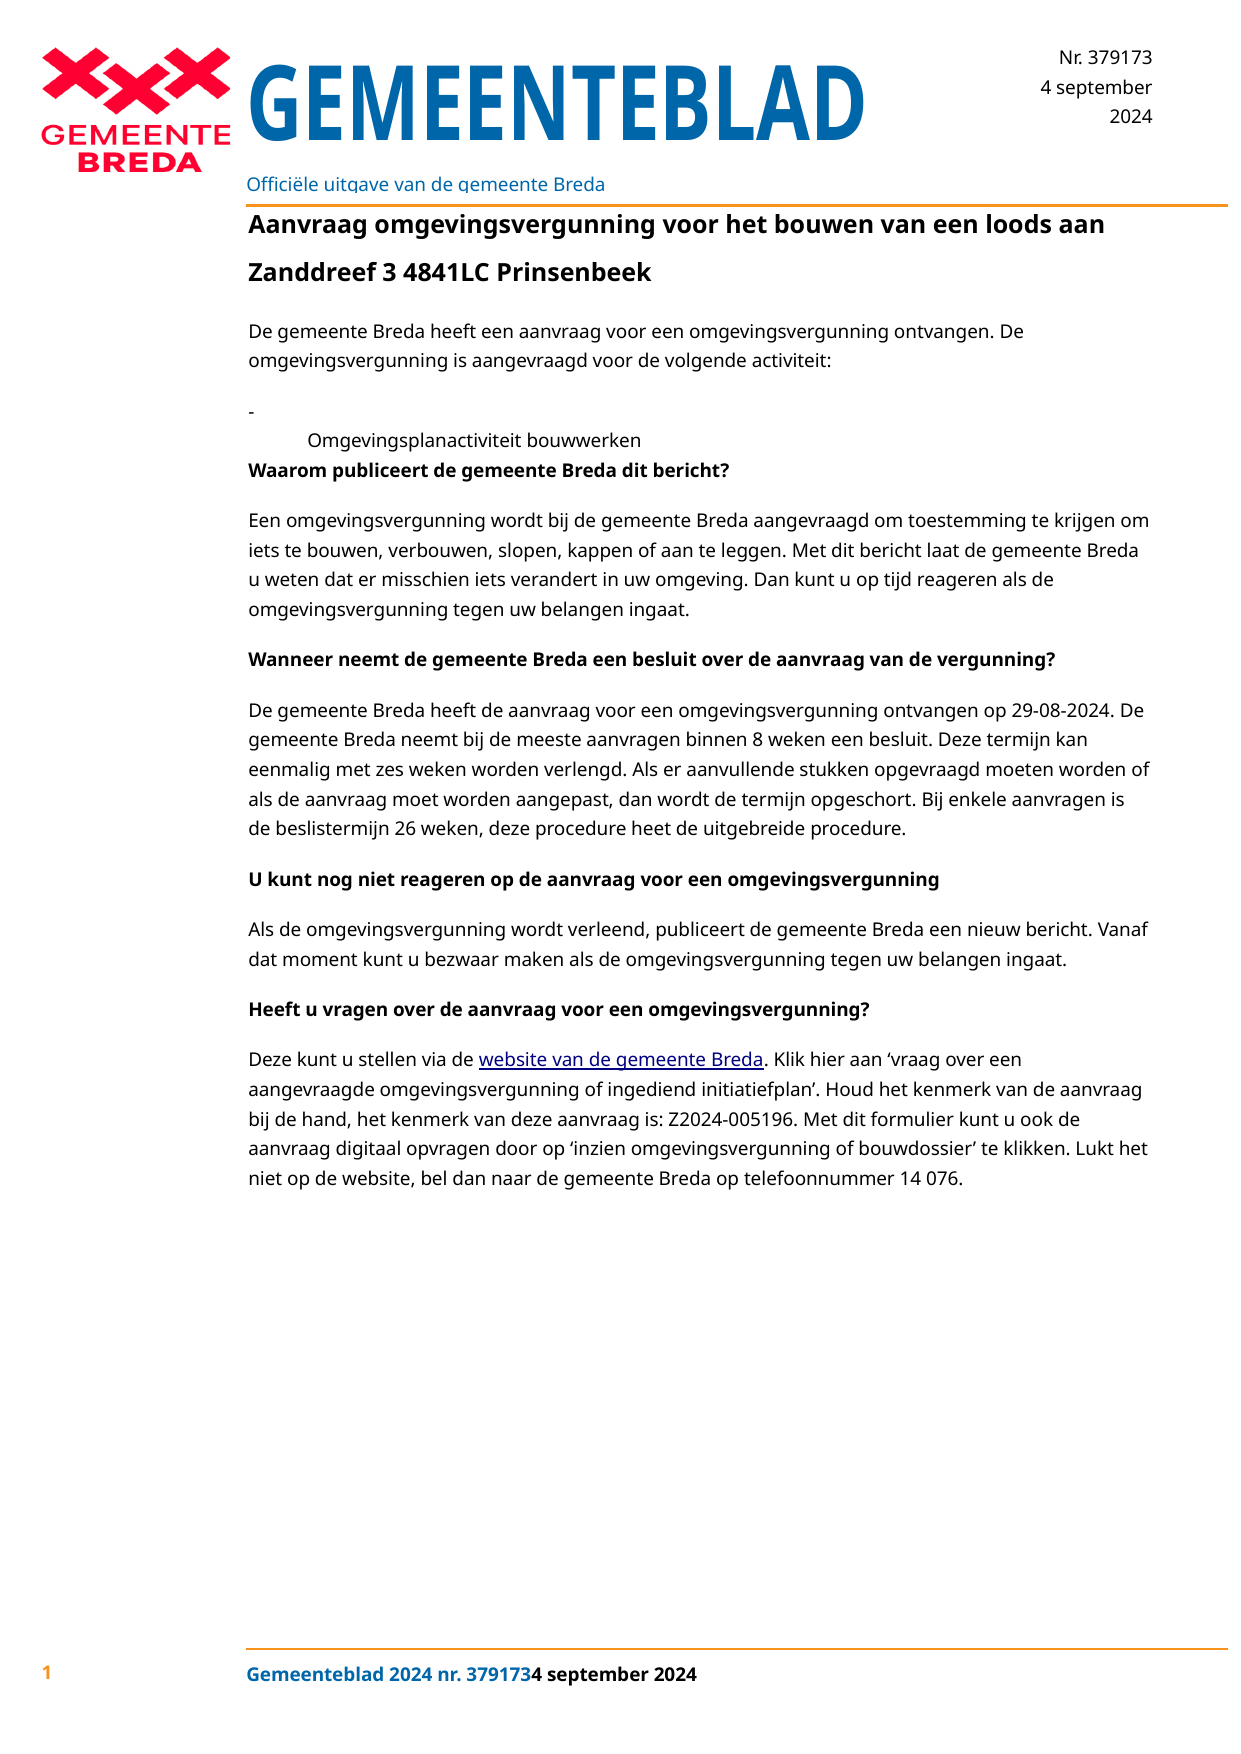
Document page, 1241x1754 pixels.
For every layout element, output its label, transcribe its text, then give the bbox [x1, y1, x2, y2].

text De gemeente Breda heeft een aanvraag voor een omgevingsvergunning ontvangen. De omgevingsvergunning is aangevraagd voor de volgende activiteit: [248, 318, 1152, 373]
text U kunt nog niet reageren op de aanvraag voor een omgevingsvergunning [248, 866, 1152, 892]
text Een omgevingsvergunning wordt bij de gemeente Breda aangevraagd om toestemming te krijgen om iets te bouwen, verbouwen, slopen, kappen of aan te leggen. Met dit bericht laat de gemeente Breda u weten dat er misschien iets verandert in uw omgeving. Dan kunt u op tijd reageren als de omgevingsvergunning tegen uw belangen ingaat. [248, 507, 1152, 622]
text Als de omgevingsvergunning wordt verleend, publiceert de gemeente Breda een nieuw bericht. Vanaf dat moment kunt u bezwaar maken als de omgevingsvergunning tegen uw belangen ingaat. [248, 916, 1152, 972]
text Aanvraag omgevingsvergunning voor het bouwen van een loods aan Zanddreef 3 4841LC Prinsenbeek [248, 207, 1152, 288]
text Waarom publiceert de gemeente Breda dit bericht? [248, 457, 1152, 483]
text De gemeente Breda heeft de aanvraag voor een omgevingsvergunning ontvangen op 29-08-2024. De gemeente Breda neemt bij de meeste aanvragen binnen 8 weken een besluit. Deze termijn kan eenmalig met zes weken worden verlengd. Als er aanvullende stukken opgevraagd moeten worden of als de aanvraag moet worden aangepast, dan wordt de termijn opgeschort. Bij enkele aanvragen is de beslistermijn 26 weken, deze procedure heet de uitgebreide procedure. [248, 697, 1152, 841]
text Heeft u vragen over de aanvraag voor een omgevingsvergunning? [248, 996, 1152, 1022]
text Deze kunt u stellen via de website van de gemeente Breda. Klik hier aan ‘vraag over een aangevraagde omgevingsvergunning of ingediend initiatiefplan’. Houd het kenmerk van de aanvraag bij de hand, het kenmerk van deze aanvraag is: Z2024-005196. Met dit formulier kunt u ook de aanvraag digitaal opvragen door op ‘inzien omgevingsvergunning of bouwdossier’ te klikken. Lukt het niet op de website, bel dan naar de gemeente Breda op telefoonnummer 14 076. [248, 1047, 1152, 1191]
list Omgevingsplanactiviteit bouwwerken [248, 427, 1152, 453]
text Wanneer neemt de gemeente Breda een besluit over de aanvraag van de vergunning? [248, 647, 1152, 672]
picture [41, 47, 231, 172]
